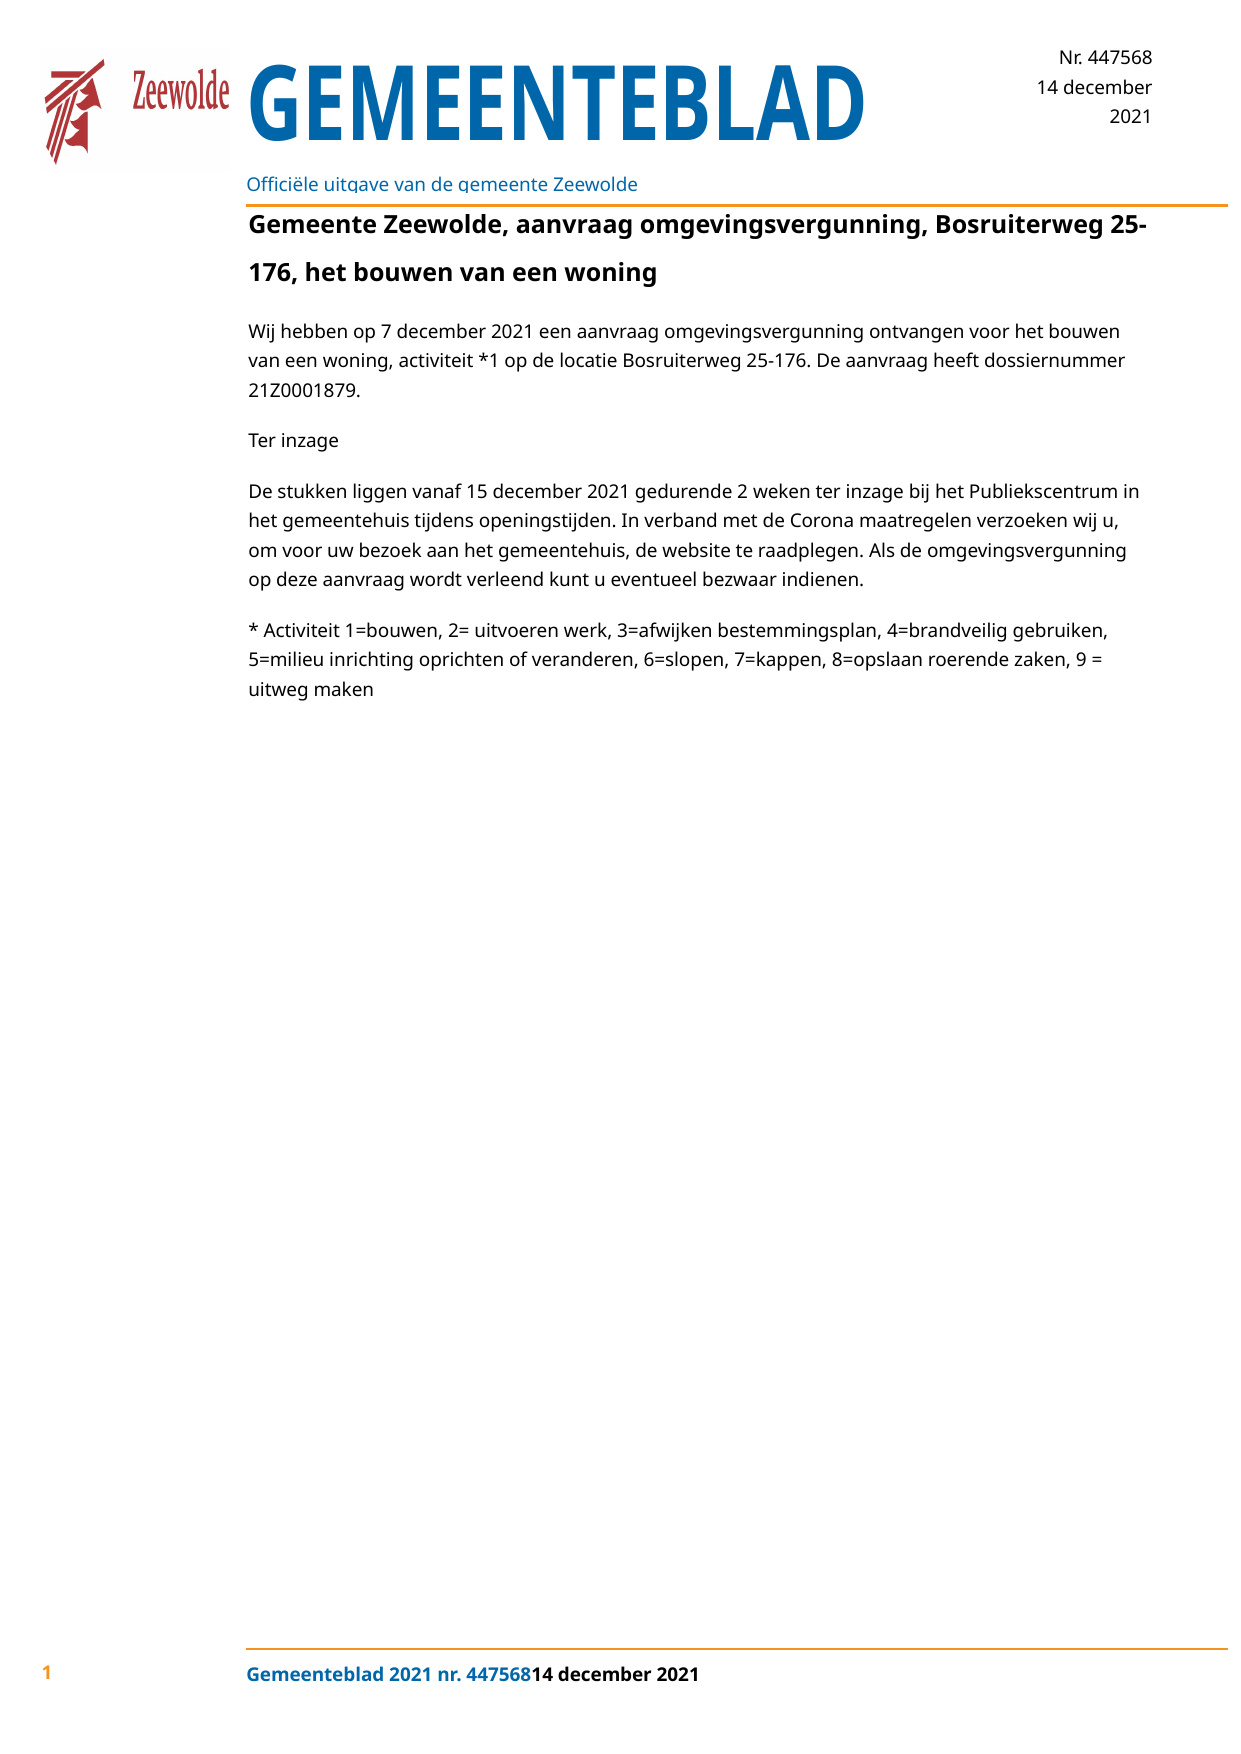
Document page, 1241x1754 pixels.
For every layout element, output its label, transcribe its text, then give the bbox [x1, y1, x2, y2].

text Gemeente Zeewolde, aanvraag omgevingsvergunning, Bosruiterweg 25-176, het bouwen van een woning [248, 207, 1152, 288]
picture [41, 47, 231, 172]
text Wij hebben op 7 december 2021 een aanvraag omgevingsvergunning ontvangen voor het bouwen van een woning, activiteit *1 op de locatie Bosruiterweg 25-176. De aanvraag heeft dossiernummer 21Z0001879. [248, 318, 1152, 403]
text Ter inzage [248, 427, 1152, 453]
text * Activiteit 1=bouwen, 2= uitvoeren werk, 3=afwijken bestemmingsplan, 4=brandveilig gebruiken, 5=milieu inrichting oprichten of veranderen, 6=slopen, 7=kappen, 8=opslaan roerende zaken, 9 = uitweg maken [248, 617, 1152, 702]
text De stukken liggen vanaf 15 december 2021 gedurende 2 weken ter inzage bij het Publiekscentrum in het gemeentehuis tijdens openingstijden. In verband met de Corona maatregelen verzoeken wij u, om voor uw bezoek aan het gemeentehuis, de website te raadplegen. Als de omgevingsvergunning op deze aanvraag wordt verleend kunt u eventueel bezwaar indienen. [248, 478, 1152, 592]
